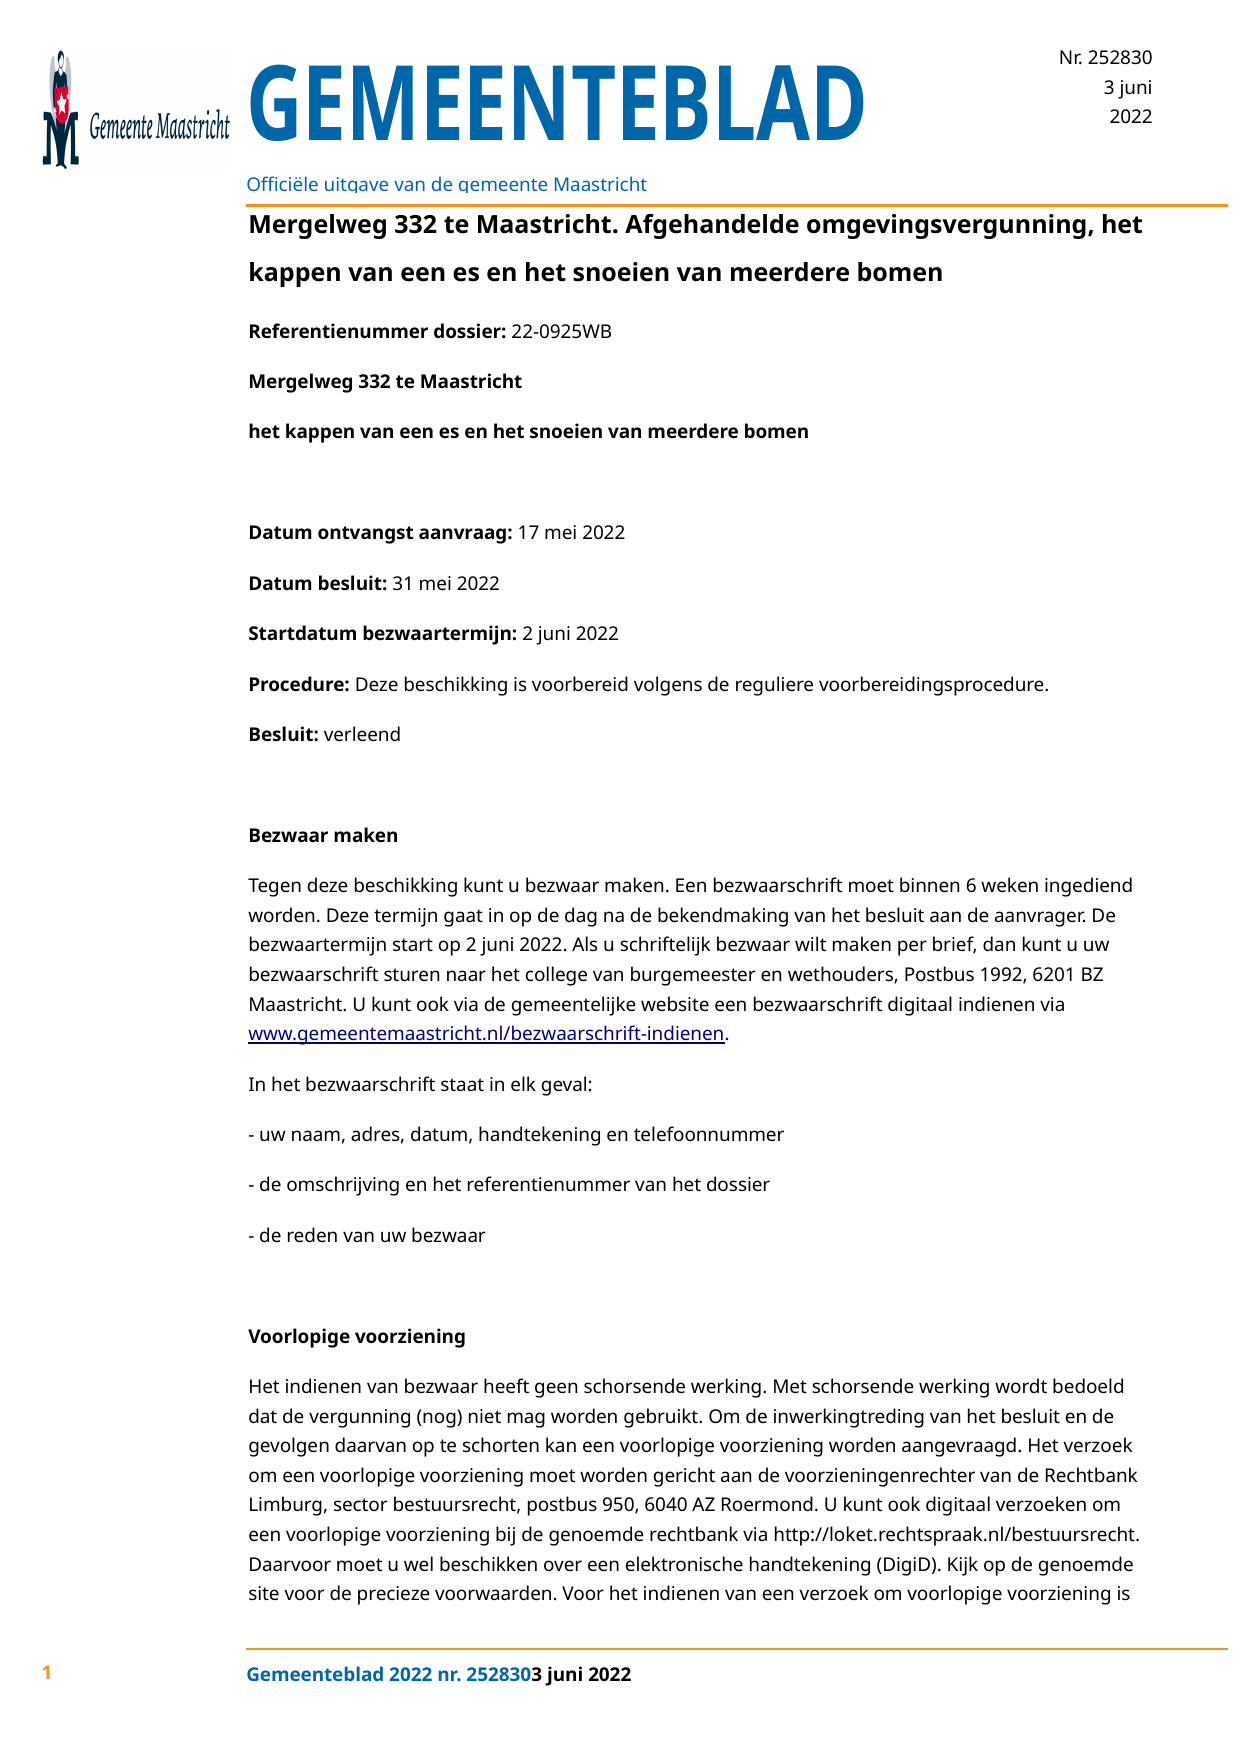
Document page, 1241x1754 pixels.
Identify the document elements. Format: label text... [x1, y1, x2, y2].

text Het indienen van bezwaar heeft geen schorsende werking. Met schorsende werking wordt bedoeld dat de vergunning (nog) niet mag worden gebruikt. Om de inwerkingtreding van het besluit en de gevolgen daarvan op te schorten kan een voorlopige voorziening worden aangevraagd. Het verzoek om een voorlopige voorziening moet worden gericht aan de voorzieningenrechter van de Rechtbank Limburg, sector bestuursrecht, postbus 950, 6040 AZ Roermond. U kunt ook digitaal verzoeken om een voorlopige voorziening bij de genoemde rechtbank via http://loket.rechtspraak.nl/bestuursrecht. Daarvoor moet u wel beschikken over een elektronische handtekening (DigiD). Kijk op de genoemde site voor de precieze voorwaarden. Voor het indienen van een verzoek om voorlopige voorziening is [248, 1373, 1152, 1606]
picture [41, 47, 231, 172]
text Bezwaar maken [248, 822, 1152, 848]
text Besluit: verleend [248, 721, 1152, 747]
text - de omschrijving en het referentienummer van het dossier [248, 1172, 1152, 1197]
text het kappen van een es en het snoeien van meerdere bomen [248, 419, 1152, 444]
text Tegen deze beschikking kunt u bezwaar maken. Een bezwaarschrift moet binnen 6 weken ingediend worden. Deze termijn gaat in op de dag na de bekendmaking van het besluit aan de aanvrager. De bezwaartermijn start op 2 juni 2022. Als u schriftelijk bezwaar wilt maken per brief, dan kunt u uw bezwaarschrift sturen naar het college van burgemeester en wethouders, Postbus 1992, 6201 BZ Maastricht. U kunt ook via de gemeentelijke website een bezwaarschrift digitaal indienen via www.gemeentemaastricht.nl/bezwaarschrift-indienen. [248, 872, 1152, 1046]
text Mergelweg 332 te Maastricht. Afgehandelde omgevingsvergunning, het kappen van een es en het snoeien van meerdere bomen [248, 207, 1152, 288]
text Procedure: Deze beschikking is voorbereid volgens de reguliere voorbereidingsprocedure. [248, 671, 1152, 697]
text In het bezwaarschrift staat in elk geval: [248, 1071, 1152, 1097]
text Datum besluit: 31 mei 2022 [248, 570, 1152, 596]
text Startdatum bezwaartermijn: 2 juni 2022 [248, 620, 1152, 646]
text - de reden van uw bezwaar [248, 1222, 1152, 1248]
text Datum ontvangst aanvraag: 17 mei 2022 [248, 519, 1152, 545]
text Mergelweg 332 te Maastricht [248, 368, 1152, 394]
text Voorlopige voorziening [248, 1323, 1152, 1349]
text Referentienummer dossier: 22-0925WB [248, 318, 1152, 344]
text - uw naam, adres, datum, handtekening en telefoonnummer [248, 1121, 1152, 1147]
